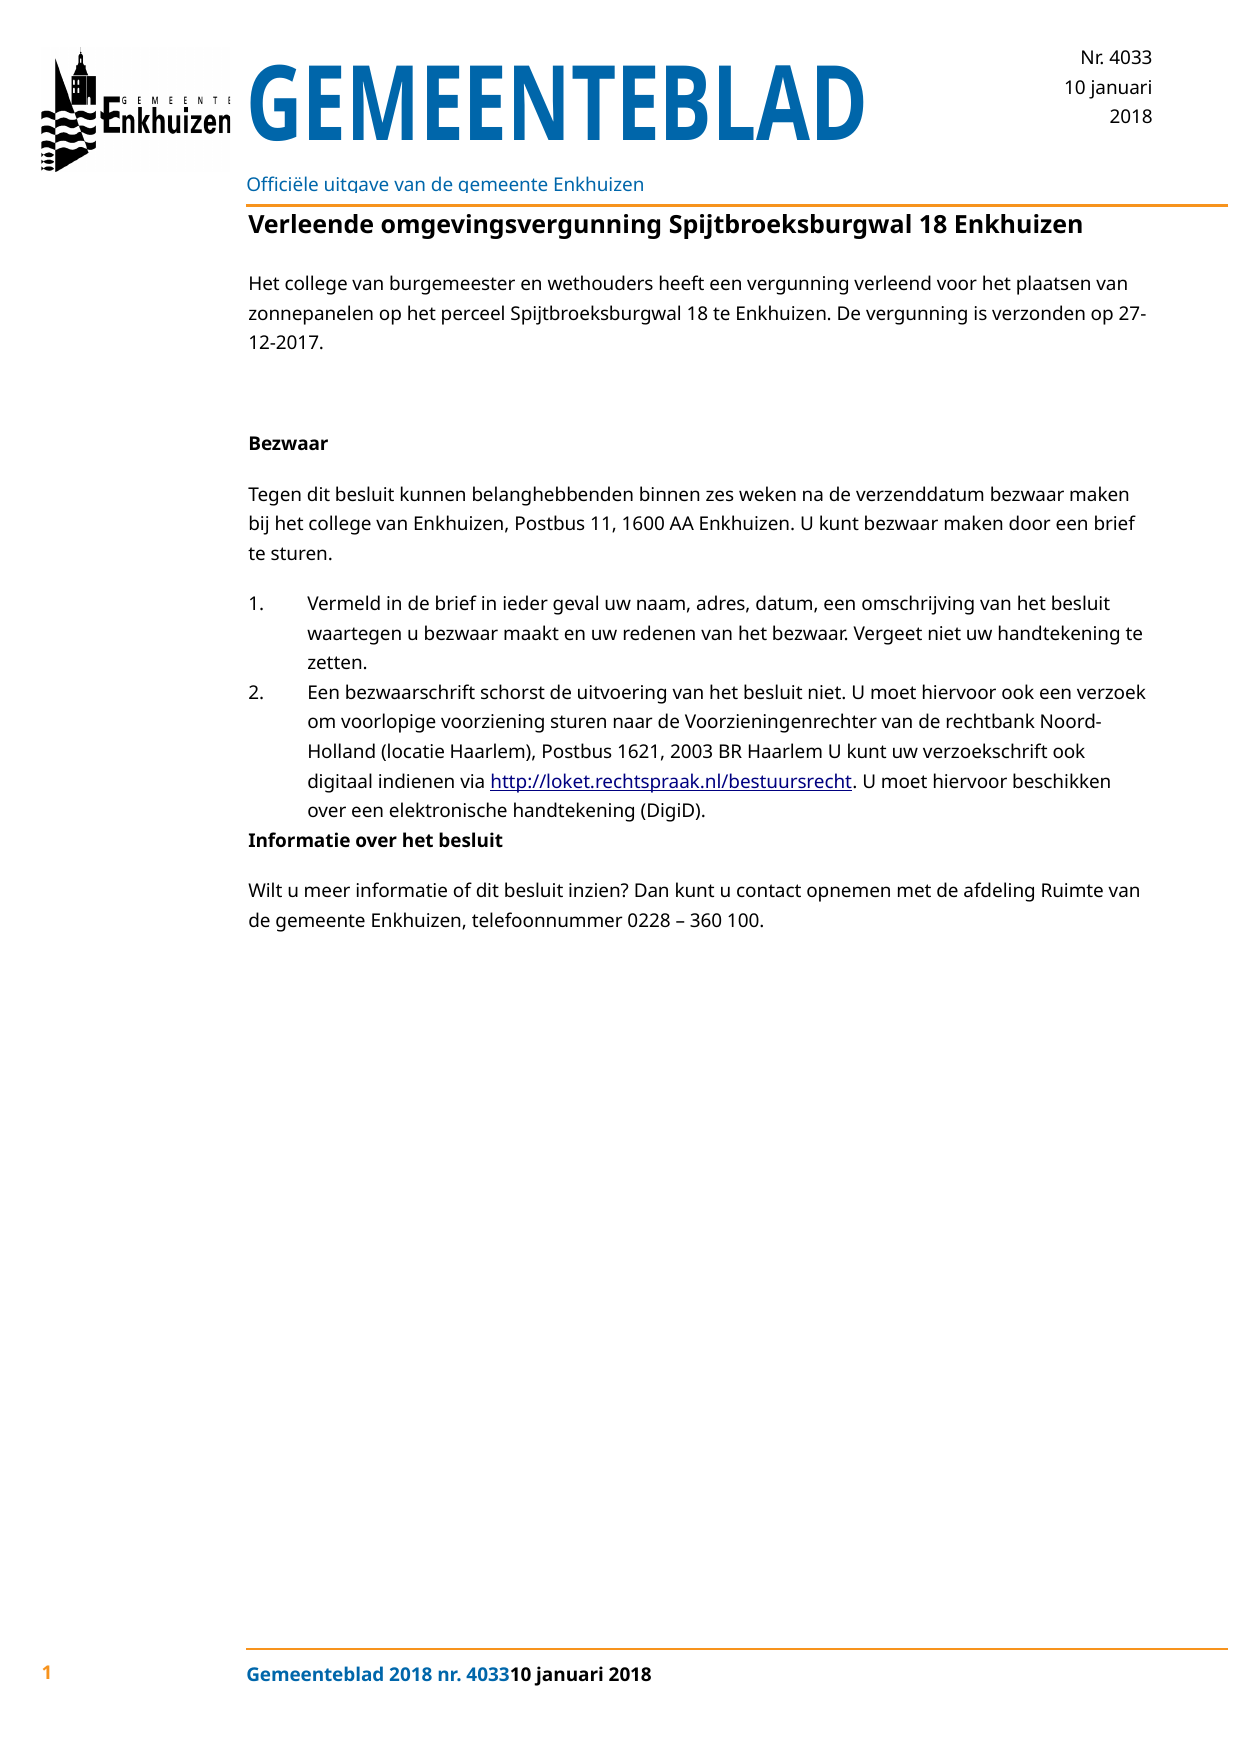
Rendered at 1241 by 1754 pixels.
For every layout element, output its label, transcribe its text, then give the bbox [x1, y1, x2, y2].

text Informatie over het besluit [248, 827, 1152, 853]
text Tegen dit besluit kunnen belanghebbenden binnen zes weken na de verzenddatum bezwaar maken bij het college van Enkhuizen, Postbus 11, 1600 AA Enkhuizen. U kunt bezwaar maken door een brief te sturen. [248, 481, 1152, 566]
text Wilt u meer informatie of dit besluit inzien? Dan kunt u contact opnemen met de afdeling Ruimte van de gemeente Enkhuizen, telefoonnummer 0228 – 360 100. [248, 877, 1152, 933]
picture [41, 47, 231, 172]
list Vermeld in de brief in ieder geval uw naam, adres, datum, een omschrijving van het besluit waartegen u bezwaar maakt en uw redenen van het bezwaar. Vergeet niet uw handtekening te zetten. [248, 590, 1152, 675]
text Het college van burgemeester en wethouders heeft een vergunning verleend voor het plaatsen van zonnepanelen op het perceel Spijtbroeksburgwal 18 te Enkhuizen. De vergunning is verzonden op 27-12-2017. [248, 270, 1152, 355]
list Een bezwaarschrift schorst de uitvoering van het besluit niet. U moet hiervoor ook een verzoek om voorlopige voorziening sturen naar de Voorzieningenrechter van de rechtbank Noord-Holland (locatie Haarlem), Postbus 1621, 2003 BR Haarlem U kunt uw verzoekschrift ook digitaal indienen via http://loket.rechtspraak.nl/bestuursrecht. U moet hiervoor beschikken over een elektronische handtekening (DigiD). [248, 679, 1152, 823]
text Verleende omgevingsvergunning Spijtbroeksburgwal 18 Enkhuizen [248, 207, 1152, 241]
text Bezwaar [248, 430, 1152, 456]
